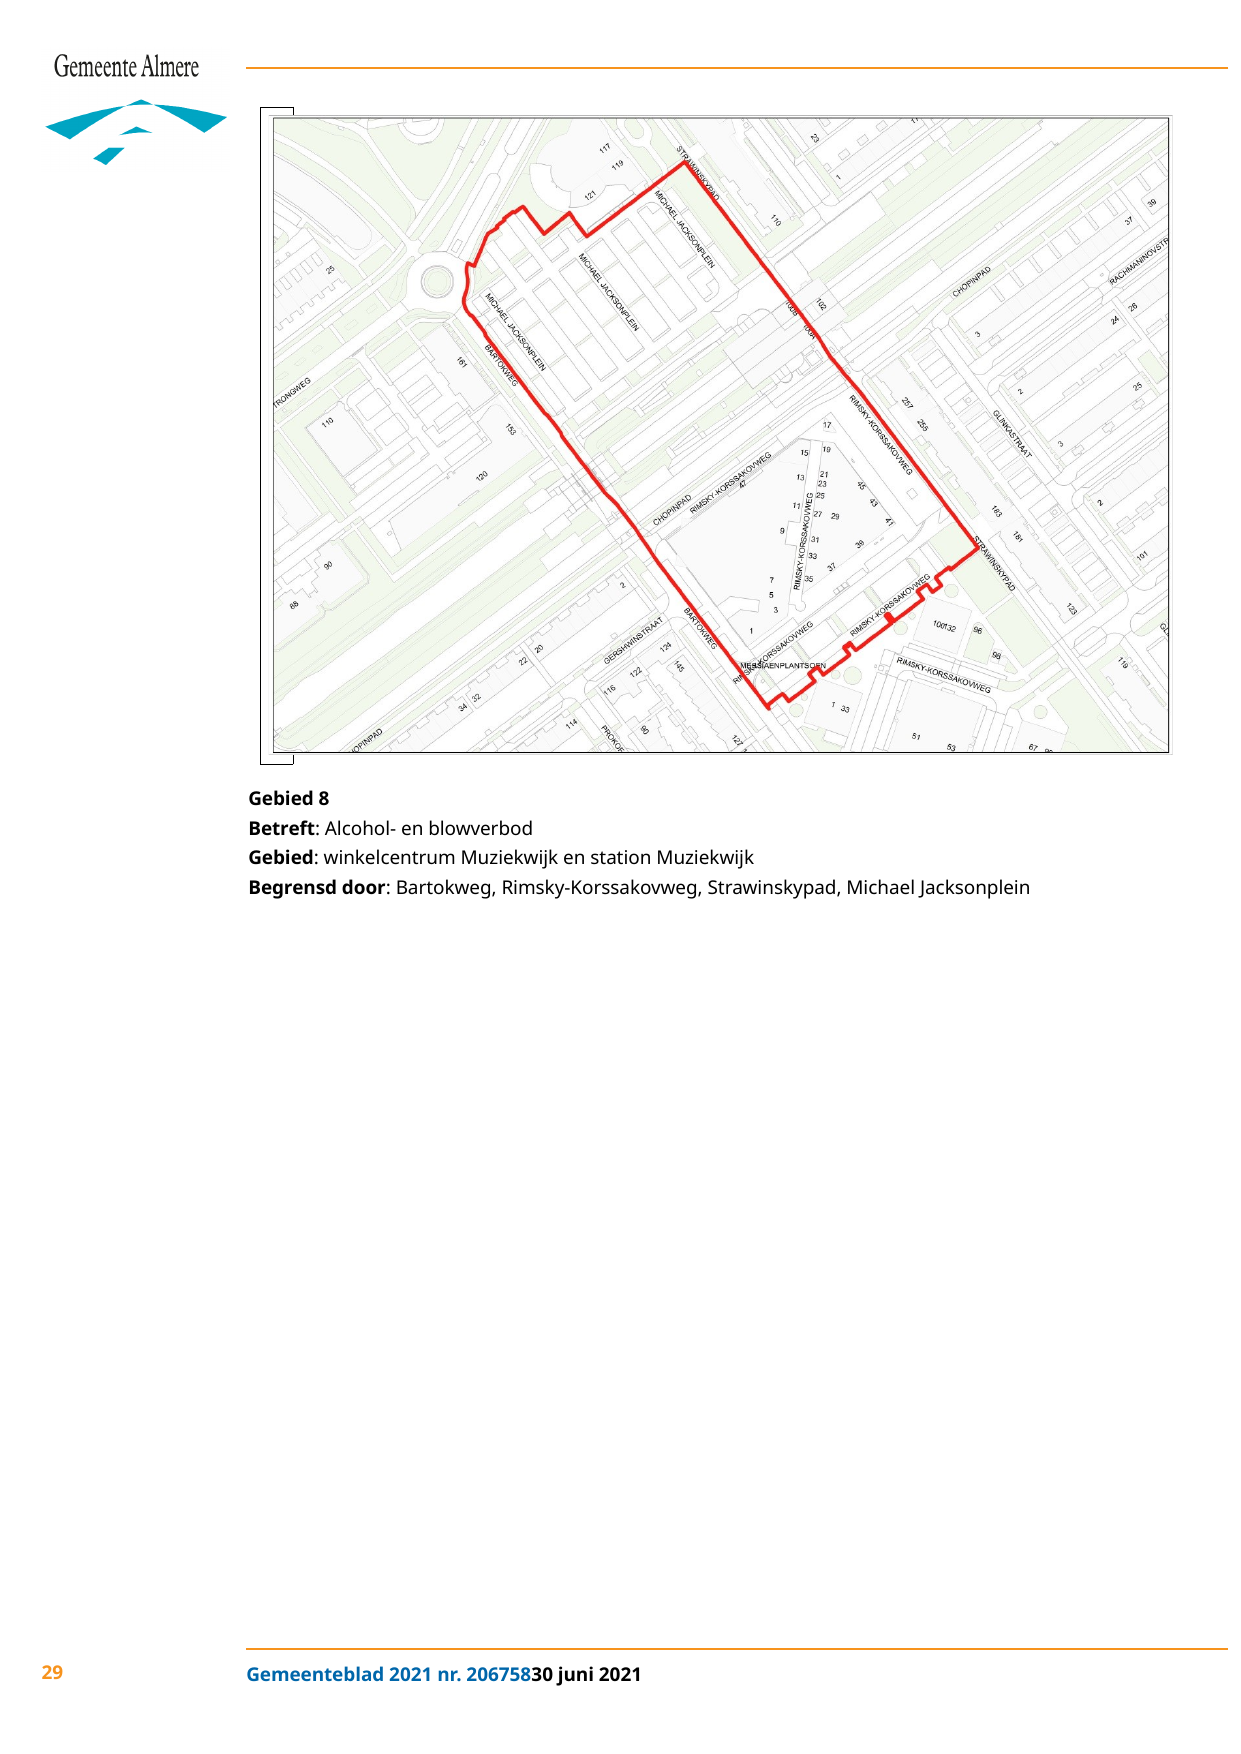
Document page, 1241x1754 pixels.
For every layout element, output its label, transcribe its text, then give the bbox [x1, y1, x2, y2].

text Gebied: winkelcentrum Muziekwijk en station Muziekwijk [248, 844, 1152, 870]
picture [268, 115, 1173, 755]
picture [41, 47, 231, 172]
text Begrensd door: Bartokweg, Rimsky-Korssakovweg, Strawinskypad, Michael Jacksonplein [248, 874, 1152, 900]
text Betreft: Alcohol- en blowverbod [248, 815, 1152, 841]
text Gebied 8 [248, 785, 1152, 811]
